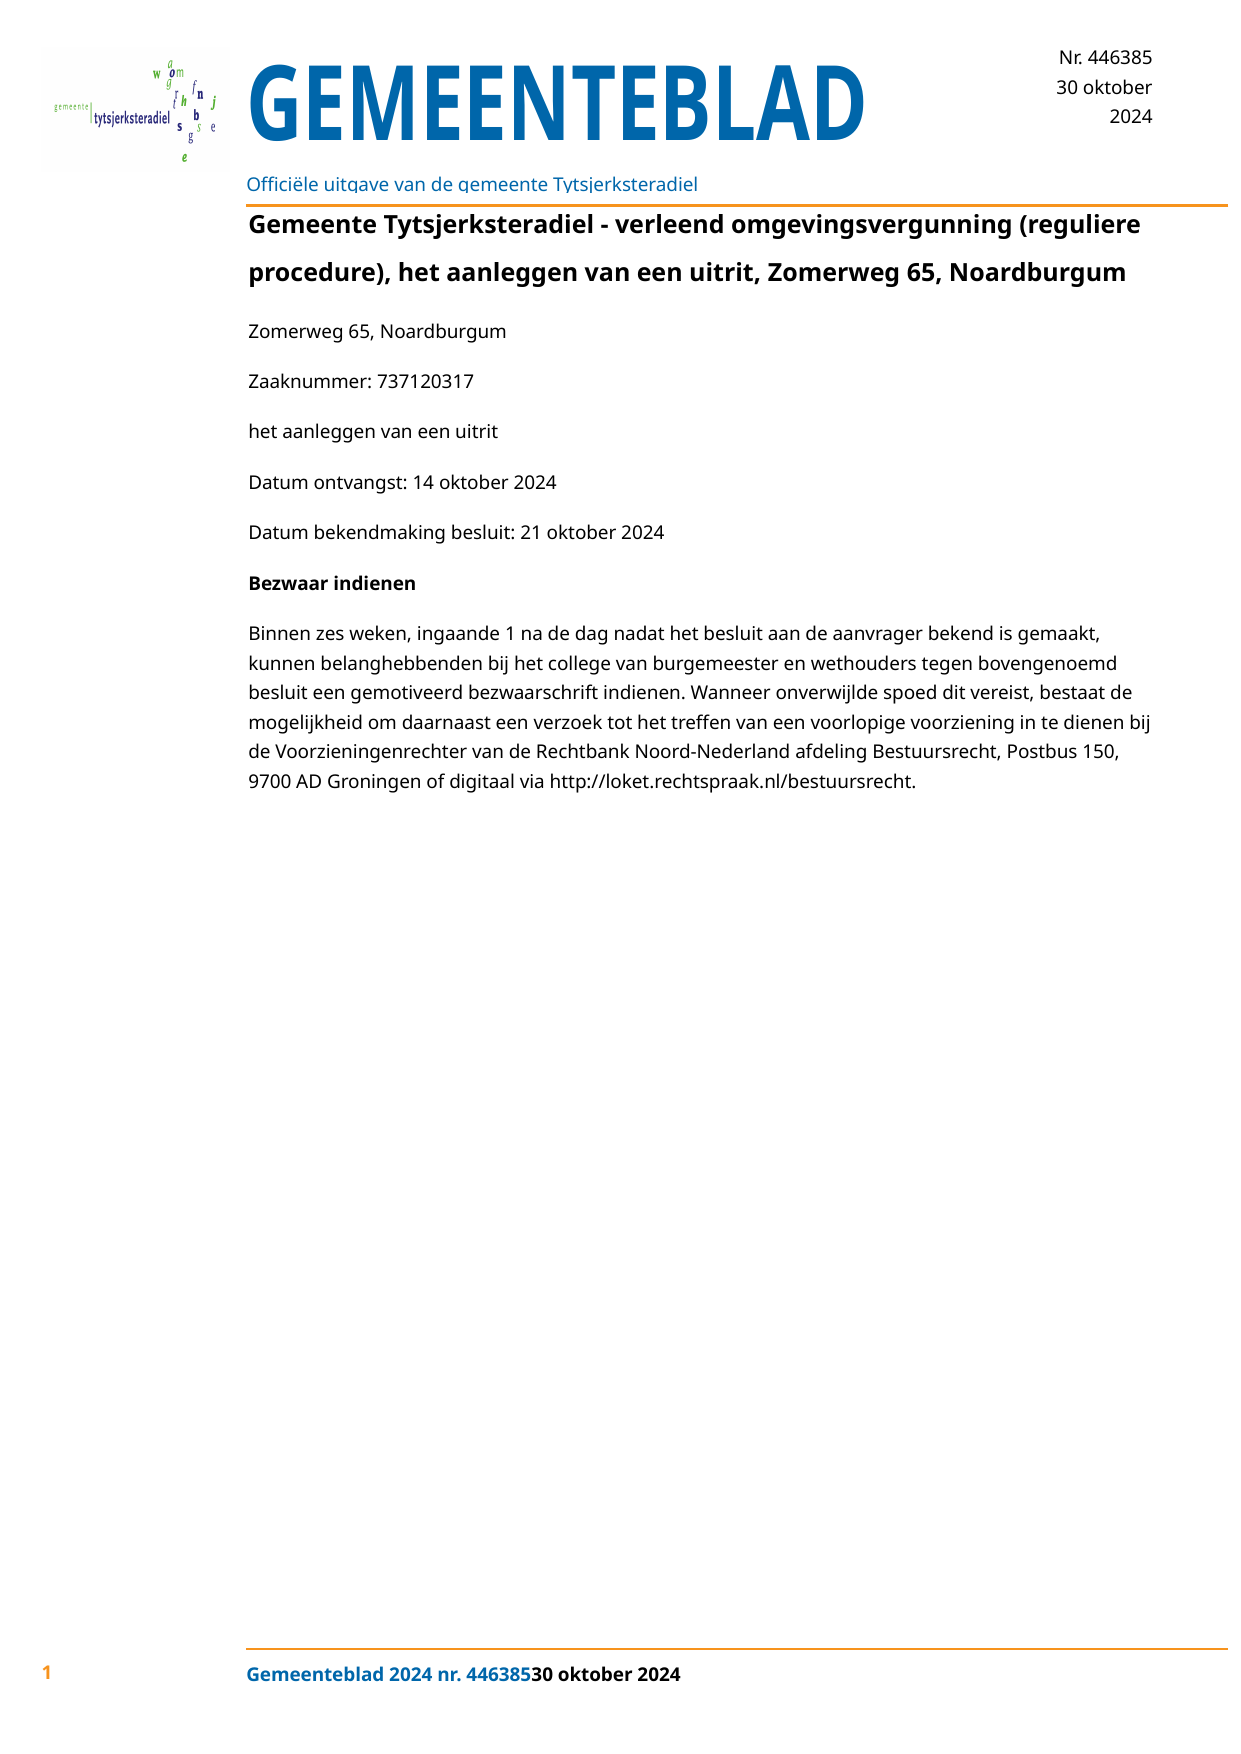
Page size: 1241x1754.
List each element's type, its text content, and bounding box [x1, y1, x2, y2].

text Gemeente Tytsjerksteradiel - verleend omgevingsvergunning (reguliere procedure), het aanleggen van een uitrit, Zomerweg 65, Noardburgum [248, 207, 1152, 288]
text Bezwaar indienen [248, 570, 1152, 596]
text Datum bekendmaking besluit: 21 oktober 2024 [248, 519, 1152, 545]
text het aanleggen van een uitrit [248, 419, 1152, 444]
text Binnen zes weken, ingaande 1 na de dag nadat het besluit aan de aanvrager bekend is gemaakt, kunnen belanghebbenden bij het college van burgemeester en wethouders tegen bovengenoemd besluit een gemotiveerd bezwaarschrift indienen. Wanneer onverwijlde spoed dit vereist, bestaat de mogelijkheid om daarnaast een verzoek tot het treffen van een voorlopige voorziening in te dienen bij de Voorzieningenrechter van de Rechtbank Noord-Nederland afdeling Bestuursrecht, Postbus 150, 9700 AD Groningen of digitaal via http://loket.rechtspraak.nl/bestuursrecht. [248, 620, 1152, 794]
picture [41, 47, 231, 172]
text Zomerweg 65, Noardburgum [248, 318, 1152, 344]
text Zaaknummer: 737120317 [248, 368, 1152, 394]
text Datum ontvangst: 14 oktober 2024 [248, 469, 1152, 495]
